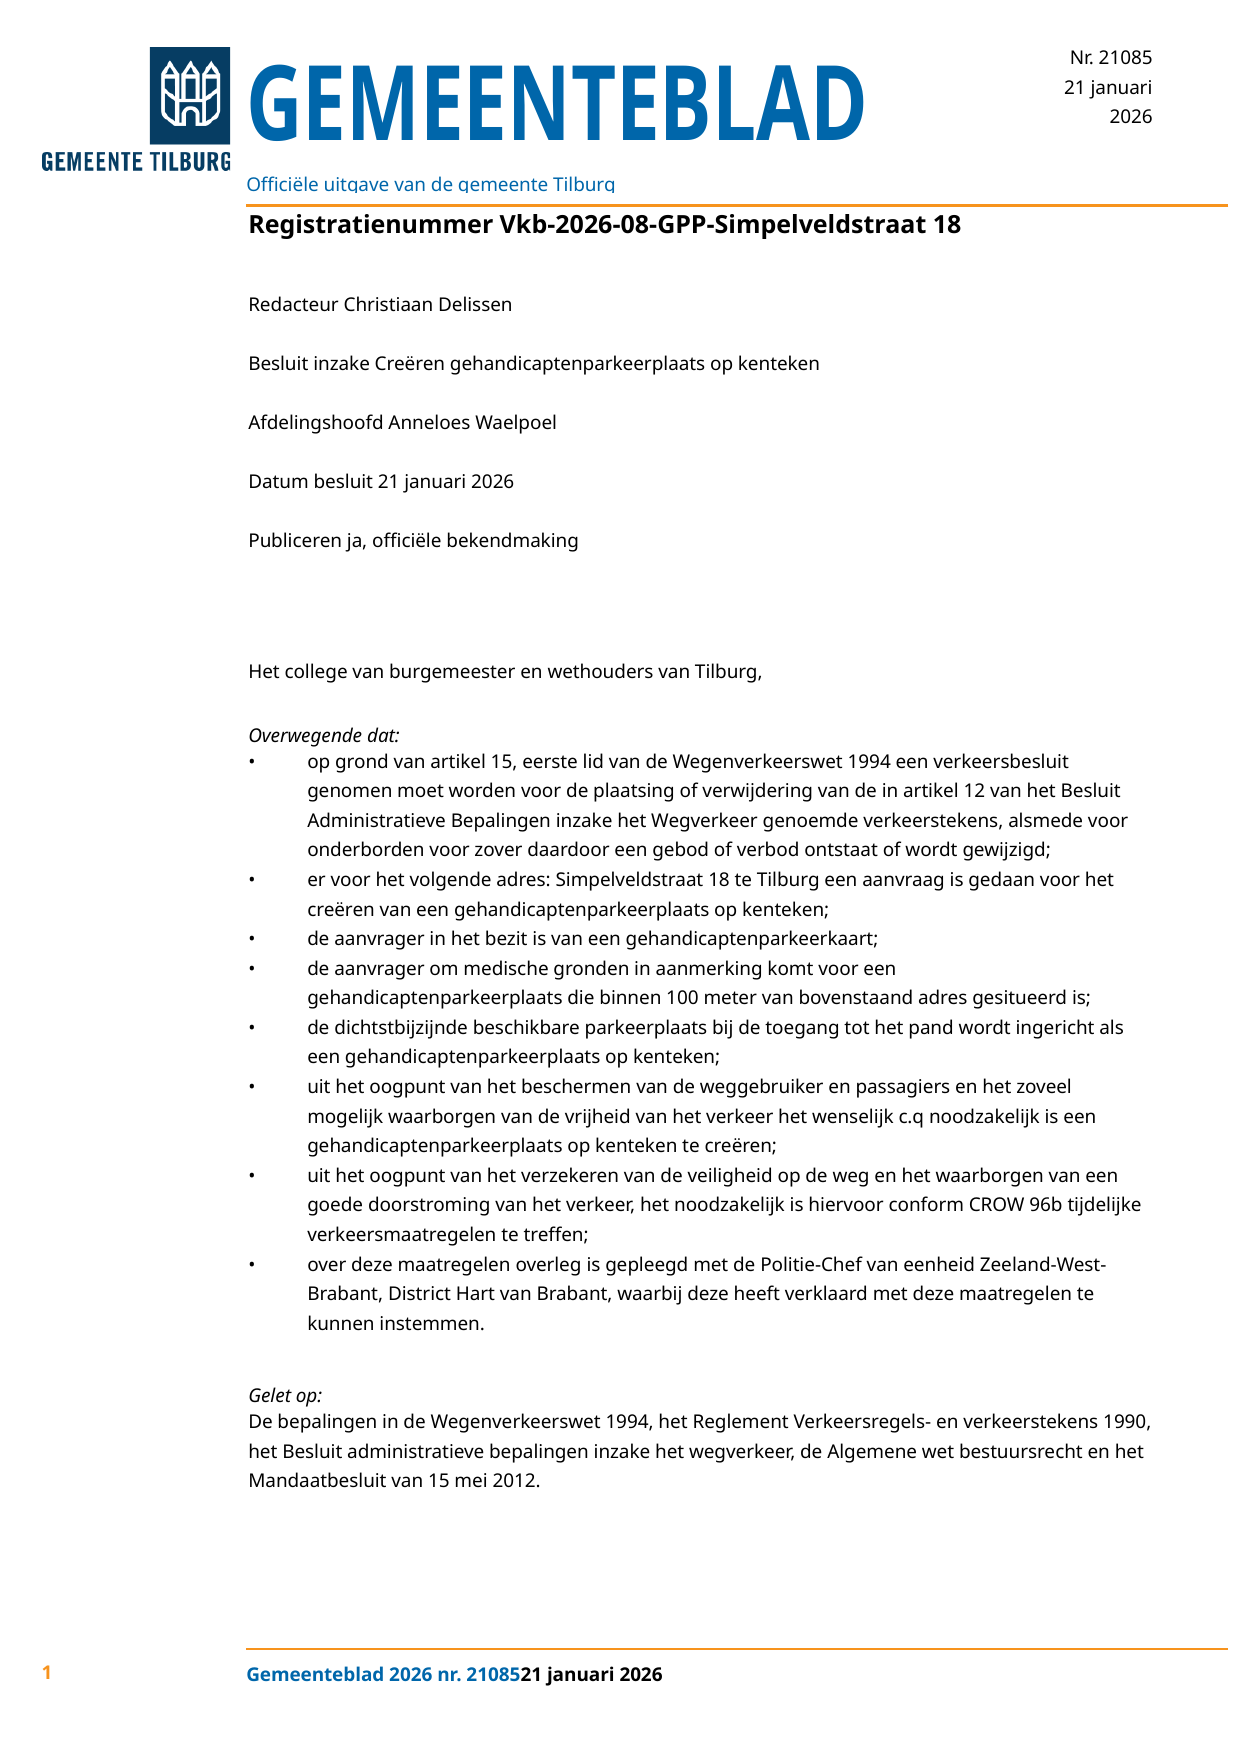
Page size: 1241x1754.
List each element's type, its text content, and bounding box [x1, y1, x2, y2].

text Registratienummer Vkb-2026-08-GPP-Simpelveldstraat 18 [248, 207, 1152, 241]
picture [41, 47, 231, 172]
list er voor het volgende adres: Simpelveldstraat 18 te Tilburg een aanvraag is gedaan voor het creëren van een gehandicaptenparkeerplaats op kenteken; [248, 866, 1152, 921]
text Afdelingshoofd Anneloes Waelpoel [248, 409, 1152, 435]
text De bepalingen in de Wegenverkeerswet 1994, het Reglement Verkeersregels- en verkeerstekens 1990, het Besluit administratieve bepalingen inzake het wegverkeer, de Algemene wet bestuursrecht en het Mandaatbesluit van 15 mei 2012. [248, 1408, 1152, 1493]
text Redacteur Christiaan Delissen [248, 291, 1152, 317]
text Overwegende dat: [248, 722, 1152, 748]
text Besluit inzake Creëren gehandicaptenparkeerplaats op kenteken [248, 350, 1152, 376]
list uit het oogpunt van het verzekeren van de veiligheid op de weg en het waarborgen van een goede doorstroming van het verkeer, het noodzakelijk is hiervoor conform CROW 96b tijdelijke verkeersmaatregelen te treffen; [248, 1162, 1152, 1247]
text Gelet op: [248, 1383, 1152, 1408]
list op grond van artikel 15, eerste lid van de Wegenverkeerswet 1994 een verkeersbesluit genomen moet worden voor de plaatsing of verwijdering van de in artikel 12 van het Besluit Administratieve Bepalingen inzake het Wegverkeer genoemde verkeerstekens, alsmede voor onderborden voor zover daardoor een gebod of verbod ontstaat of wordt gewijzigd; [248, 748, 1152, 862]
list de aanvrager in het bezit is van een gehandicaptenparkeerkaart; [248, 925, 1152, 951]
list de dichtstbijzijnde beschikbare parkeerplaats bij de toegang tot het pand wordt ingericht als een gehandicaptenparkeerplaats op kenteken; [248, 1014, 1152, 1069]
list uit het oogpunt van het beschermen van de weggebruiker en passagiers en het zoveel mogelijk waarborgen van de vrijheid van het verkeer het wenselijk c.q noodzakelijk is een gehandicaptenparkeerplaats op kenteken te creëren; [248, 1073, 1152, 1158]
text Datum besluit 21 januari 2026 [248, 468, 1152, 494]
list de aanvrager om medische gronden in aanmerking komt voor een gehandicaptenparkeerplaats die binnen 100 meter van bovenstaand adres gesitueerd is; [248, 955, 1152, 1010]
text Het college van burgemeester en wethouders van Tilburg, [248, 658, 1152, 684]
text Publiceren ja, officiële bekendmaking [248, 528, 1152, 553]
list over deze maatregelen overleg is gepleegd met de Politie-Chef van eenheid Zeeland-West-Brabant, District Hart van Brabant, waarbij deze heeft verklaard met deze maatregelen te kunnen instemmen. [248, 1251, 1152, 1336]
